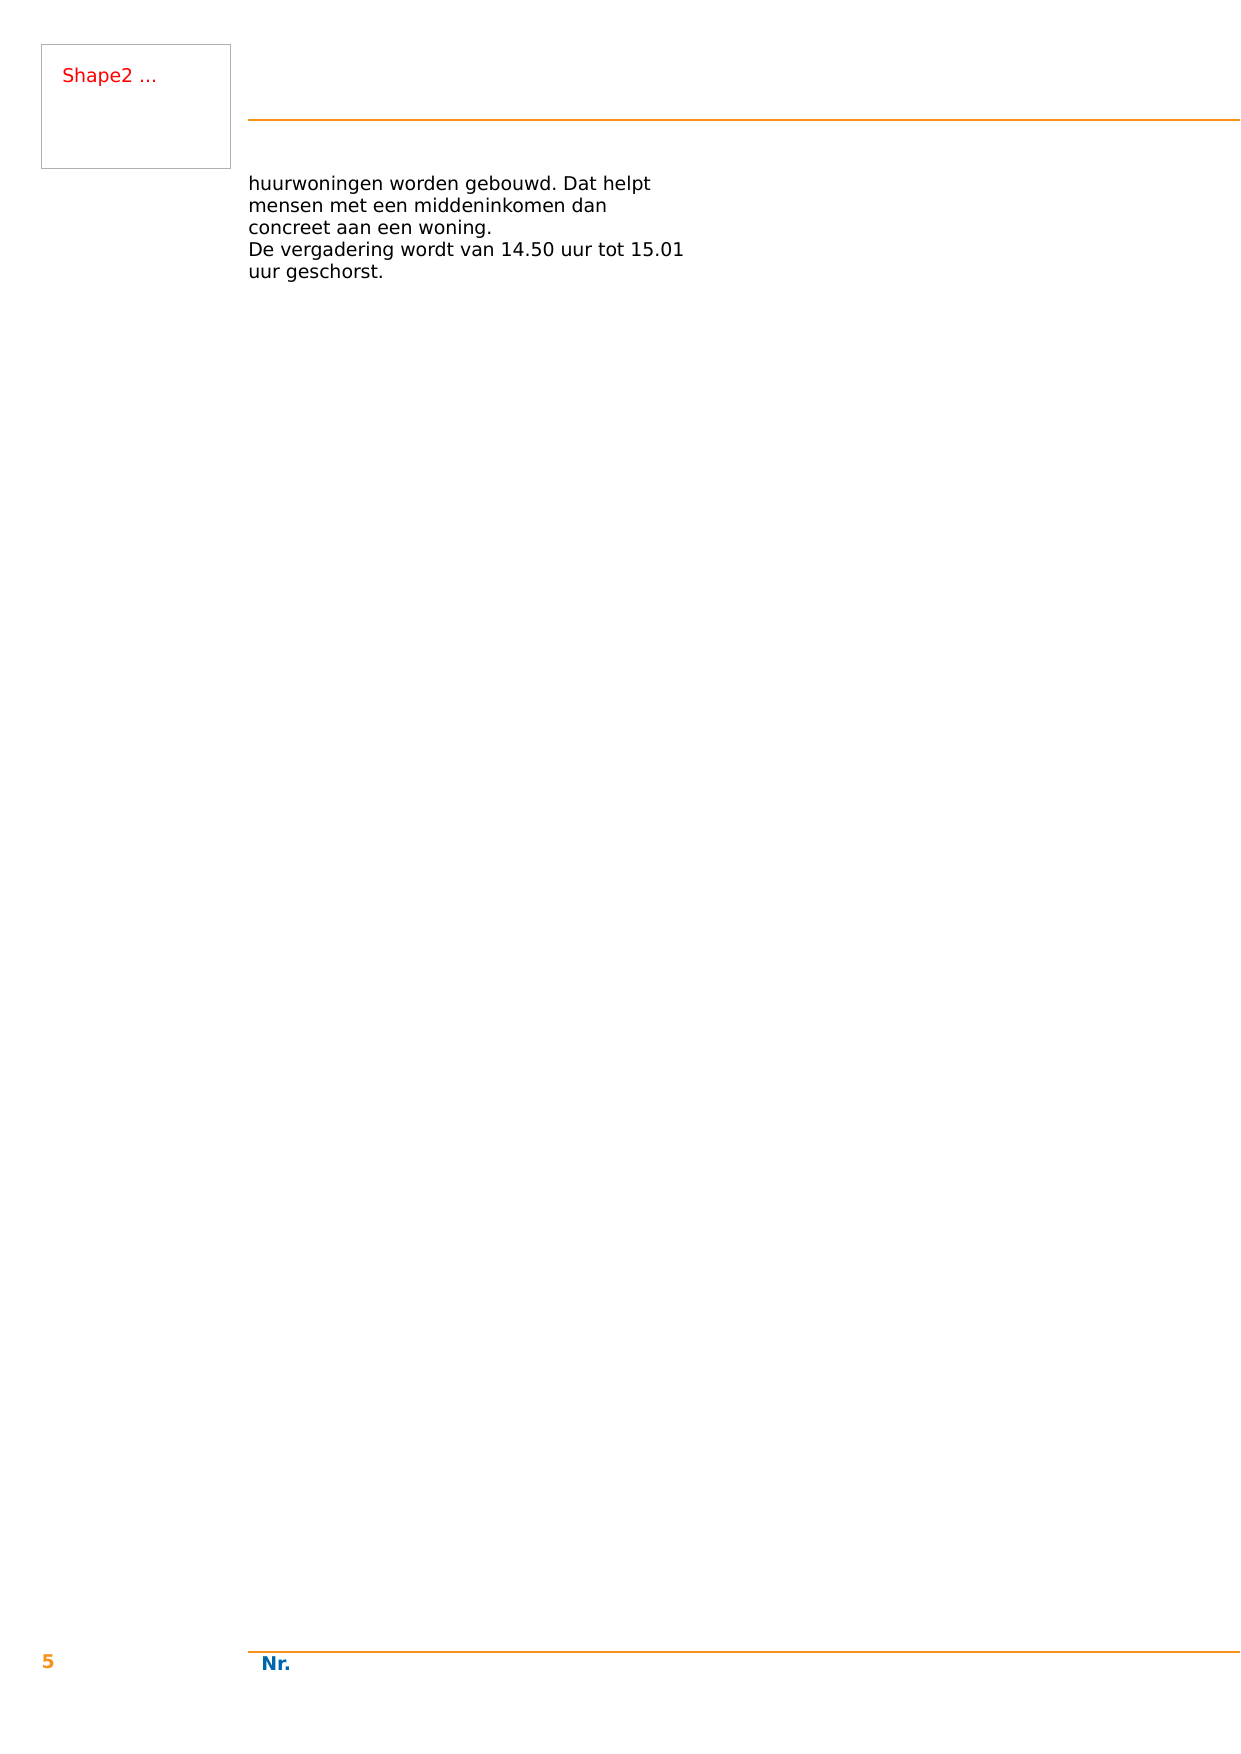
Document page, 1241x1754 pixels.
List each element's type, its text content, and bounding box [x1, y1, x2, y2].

text huurwoningen worden gebouwd. Dat helpt mensen met een middeninkomen dan concreet aan een woning. [248, 173, 691, 239]
text De vergadering wordt van 14.50 uur tot 15.01 uur geschorst. [248, 239, 691, 283]
